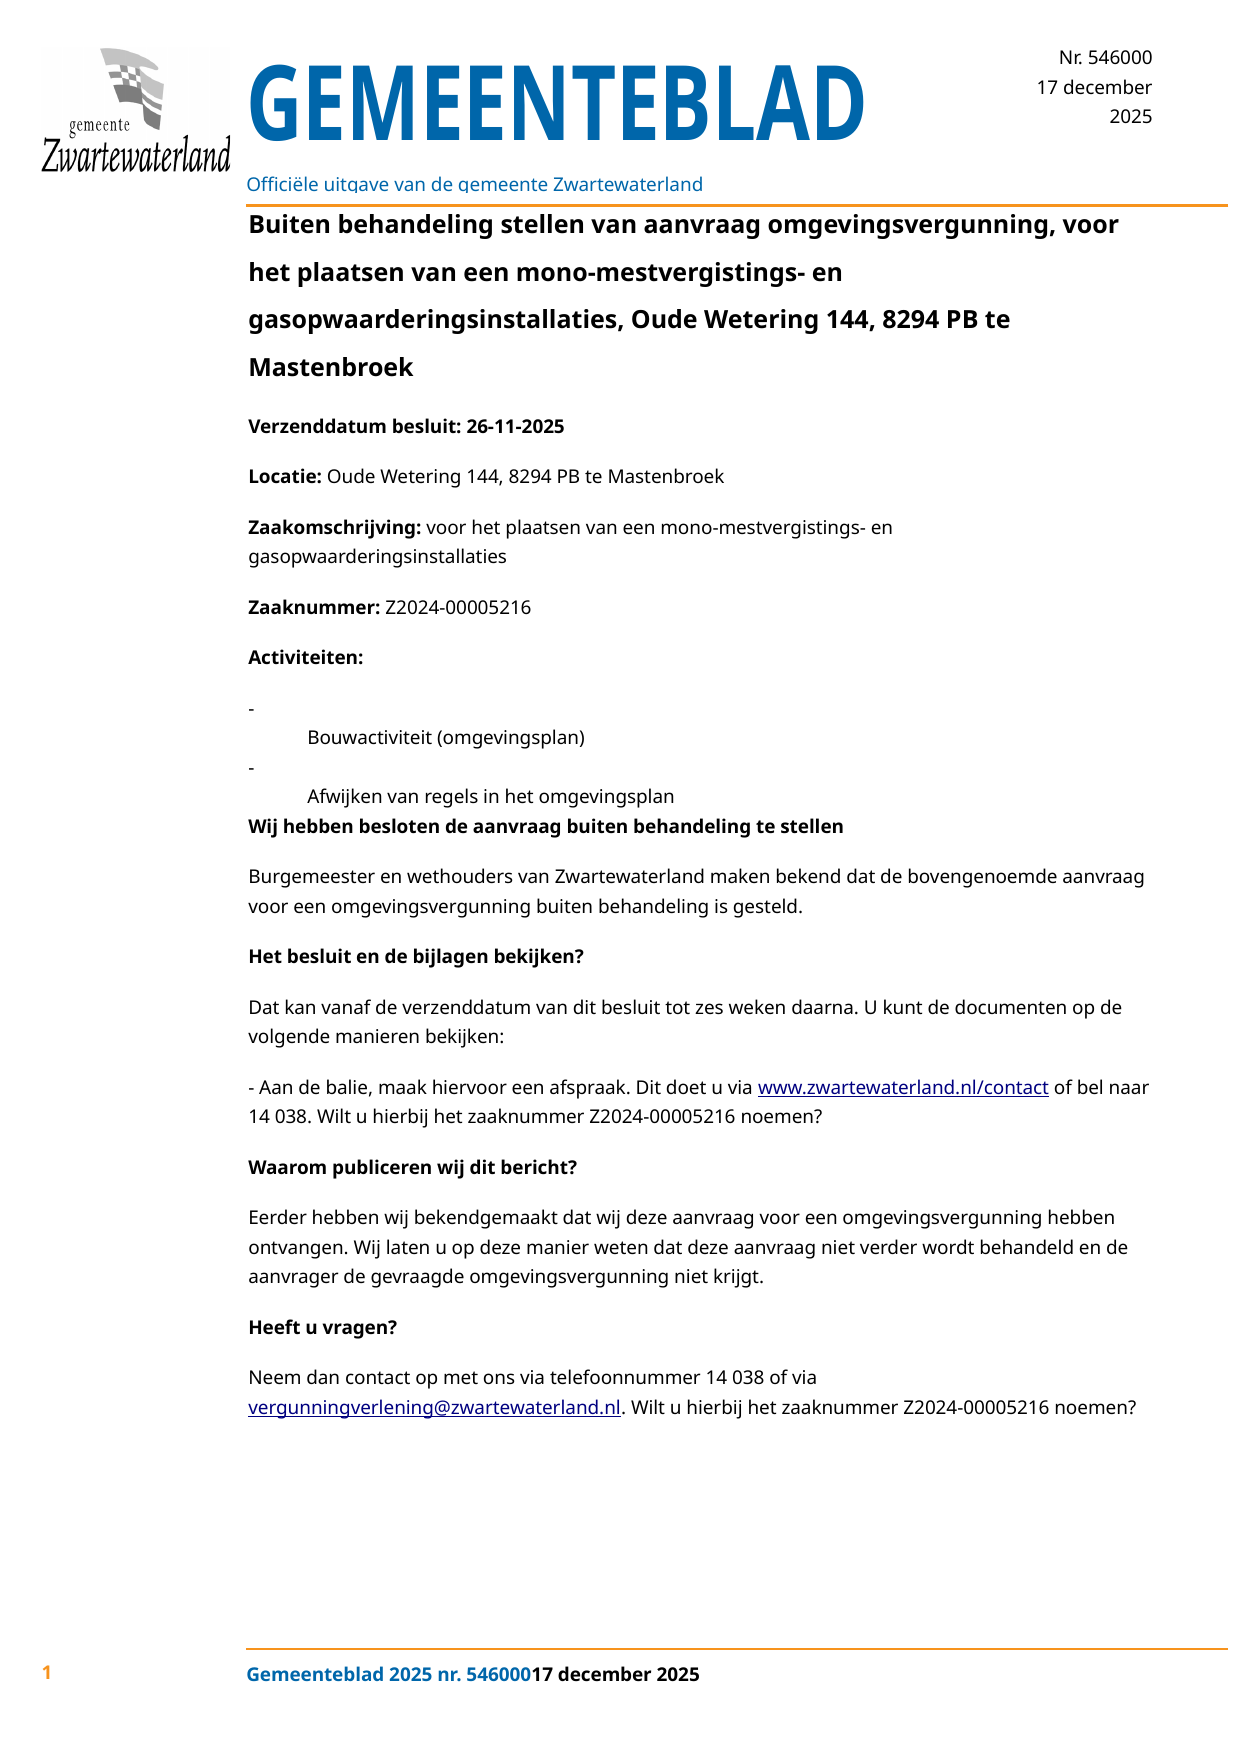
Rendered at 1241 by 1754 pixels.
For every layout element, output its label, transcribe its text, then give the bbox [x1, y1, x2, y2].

list Bouwactiviteit (omgevingsplan) [248, 724, 1152, 750]
list Afwijken van regels in het omgevingsplan [248, 783, 1152, 809]
text Waarom publiceren wij dit bericht? [248, 1154, 1152, 1180]
text Zaaknummer: Z2024-00005216 [248, 594, 1152, 620]
text Neem dan contact op met ons via telefoonnummer 14 038 of via vergunningverlening@zwartewaterland.nl. Wilt u hierbij het zaaknummer Z2024-00005216 noemen? [248, 1364, 1152, 1420]
picture [41, 47, 231, 172]
text Locatie: Oude Wetering 144, 8294 PB te Mastenbroek [248, 463, 1152, 489]
text Wij hebben besloten de aanvraag buiten behandeling te stellen [248, 813, 1152, 839]
text Verzenddatum besluit: 26-11-2025 [248, 413, 1152, 439]
text Eerder hebben wij bekendgemaakt dat wij deze aanvraag voor een omgevingsvergunning hebben ontvangen. Wij laten u op deze manier weten dat deze aanvraag niet verder wordt behandeld en de aanvrager de gevraagde omgevingsvergunning niet krijgt. [248, 1204, 1152, 1289]
text Dat kan vanaf de verzenddatum van dit besluit tot zes weken daarna. U kunt de documenten op de volgende manieren bekijken: [248, 994, 1152, 1049]
text Buiten behandeling stellen van aanvraag omgevingsvergunning, voor het plaatsen van een mono-mestvergistings- en gasopwaarderingsinstallaties, Oude Wetering 144, 8294 PB te Mastenbroek [248, 207, 1152, 384]
text Activiteiten: [248, 644, 1152, 670]
text Burgemeester en wethouders van Zwartewaterland maken bekend dat de bovengenoemde aanvraag voor een omgevingsvergunning buiten behandeling is gesteld. [248, 863, 1152, 919]
text Heeft u vragen? [248, 1314, 1152, 1340]
text Zaakomschrijving: voor het plaatsen van een mono-mestvergistings- en gasopwaarderingsinstallaties [248, 514, 1152, 569]
text Het besluit en de bijlagen bekijken? [248, 943, 1152, 969]
text - Aan de balie, maak hiervoor een afspraak. Dit doet u via www.zwartewaterland.nl/contact of bel naar 14 038. Wilt u hierbij het zaaknummer Z2024-00005216 noemen? [248, 1074, 1152, 1129]
